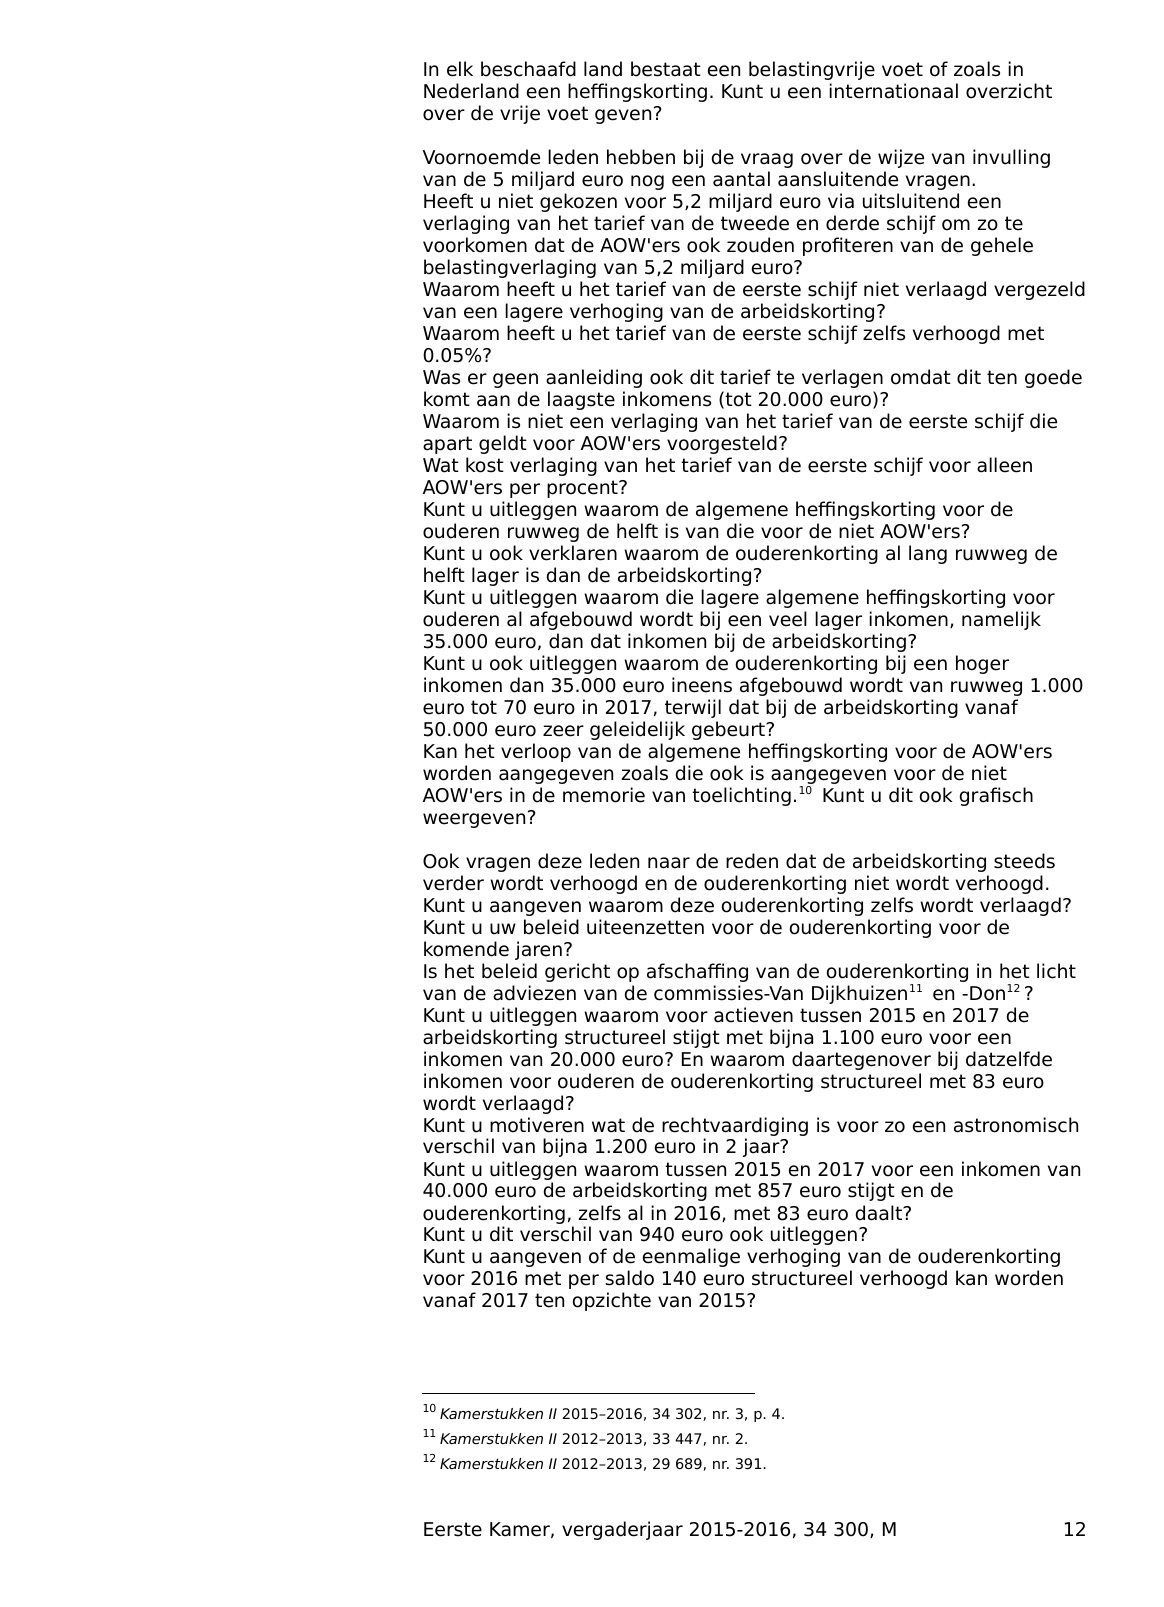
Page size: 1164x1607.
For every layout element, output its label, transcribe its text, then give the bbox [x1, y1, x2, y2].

text Waarom is niet een verlaging van het tarief van de eerste schijf die apart geldt voor AOW'ers voorgesteld? [422, 411, 1087, 455]
text Waarom heeft u het tarief van de eerste schijf zelfs verhoogd met 0.05%? [422, 323, 1087, 367]
text In elk beschaafd land bestaat een belastingvrije voet of zoals in Nederland een heffingskorting. Kunt u een internationaal overzicht over de vrije voet geven? [422, 59, 1087, 125]
text Kunt u uitleggen waarom tussen 2015 en 2017 voor een inkomen van 40.000 euro de arbeidskorting met 857 euro stijgt en de ouderenkorting, zelfs al in 2016, met 83 euro daalt? [422, 1158, 1087, 1224]
text Voornoemde leden hebben bij de vraag over de wijze van invulling van de 5 miljard euro nog een aantal aansluitende vragen. [422, 147, 1087, 191]
text Kunt u motiveren wat de rechtvaardiging is voor zo een astronomisch verschil van bijna 1.200 euro in 2 jaar? [422, 1114, 1087, 1158]
text Kunt u uitleggen waarom de algemene heffingskorting voor de ouderen ruwweg de helft is van die voor de niet AOW'ers? [422, 499, 1087, 543]
text Heeft u niet gekozen voor 5,2 miljard euro via uitsluitend een verlaging van het tarief van de tweede en derde schijf om zo te voorkomen dat de AOW'ers ook zouden profiteren van de gehele belastingverlaging van 5,2 miljard euro? [422, 191, 1087, 279]
text Kamerstukken II 2012–2013, 33 447, nr. 2. [422, 1427, 1087, 1449]
text Was er geen aanleiding ook dit tarief te verlagen omdat dit ten goede komt aan de laagste inkomens (tot 20.000 euro)? [422, 367, 1087, 411]
text Kamerstukken II 2015–2016, 34 302, nr. 3, p. 4. [422, 1402, 1087, 1424]
text Kunt u uitleggen waarom voor actieven tussen 2015 en 2017 de arbeidskorting structureel stijgt met bijna 1.100 euro voor een inkomen van 20.000 euro? En waarom daartegenover bij datzelfde inkomen voor ouderen de ouderenkorting structureel met 83 euro wordt verlaagd? [422, 1004, 1087, 1114]
text Kunt u dit verschil van 940 euro ook uitleggen? [422, 1224, 1087, 1246]
text Kan het verloop van de algemene heffingskorting voor de AOW'ers worden aangegeven zoals die ook is aangegeven voor de niet AOW'ers in de memorie van toelichting. Kunt u dit ook grafisch weergeven? [422, 741, 1087, 828]
text Is het beleid gericht op afschaffing van de ouderenkorting in het licht van de adviezen van de commissies-Van Dijkhuizen en -Don? [422, 961, 1087, 1004]
text Kunt u ook uitleggen waarom de ouderenkorting bij een hoger inkomen dan 35.000 euro ineens afgebouwd wordt van ruwweg 1.000 euro tot 70 euro in 2017, terwijl dat bij de arbeidskorting vanaf 50.000 euro zeer geleidelijk gebeurt? [422, 653, 1087, 741]
text Kunt u aangeven of de eenmalige verhoging van de ouderenkorting voor 2016 met per saldo 140 euro structureel verhoogd kan worden vanaf 2017 ten opzichte van 2015? [422, 1246, 1087, 1312]
text Kunt u uw beleid uiteenzetten voor de ouderenkorting voor de komende jaren? [422, 917, 1087, 961]
text Kunt u uitleggen waarom die lagere algemene heffingskorting voor ouderen al afgebouwd wordt bij een veel lager inkomen, namelijk 35.000 euro, dan dat inkomen bij de arbeidskorting? [422, 587, 1087, 653]
text Kunt u ook verklaren waarom de ouderenkorting al lang ruwweg de helft lager is dan de arbeidskorting? [422, 543, 1087, 587]
text Kamerstukken II 2012–2013, 29 689, nr. 391. [422, 1452, 1087, 1474]
text Waarom heeft u het tarief van de eerste schijf niet verlaagd vergezeld van een lagere verhoging van de arbeidskorting? [422, 279, 1087, 323]
text Ook vragen deze leden naar de reden dat de arbeidskorting steeds verder wordt verhoogd en de ouderenkorting niet wordt verhoogd. Kunt u aangeven waarom deze ouderenkorting zelfs wordt verlaagd? [422, 851, 1087, 917]
text Wat kost verlaging van het tarief van de eerste schijf voor alleen AOW'ers per procent? [422, 455, 1087, 499]
